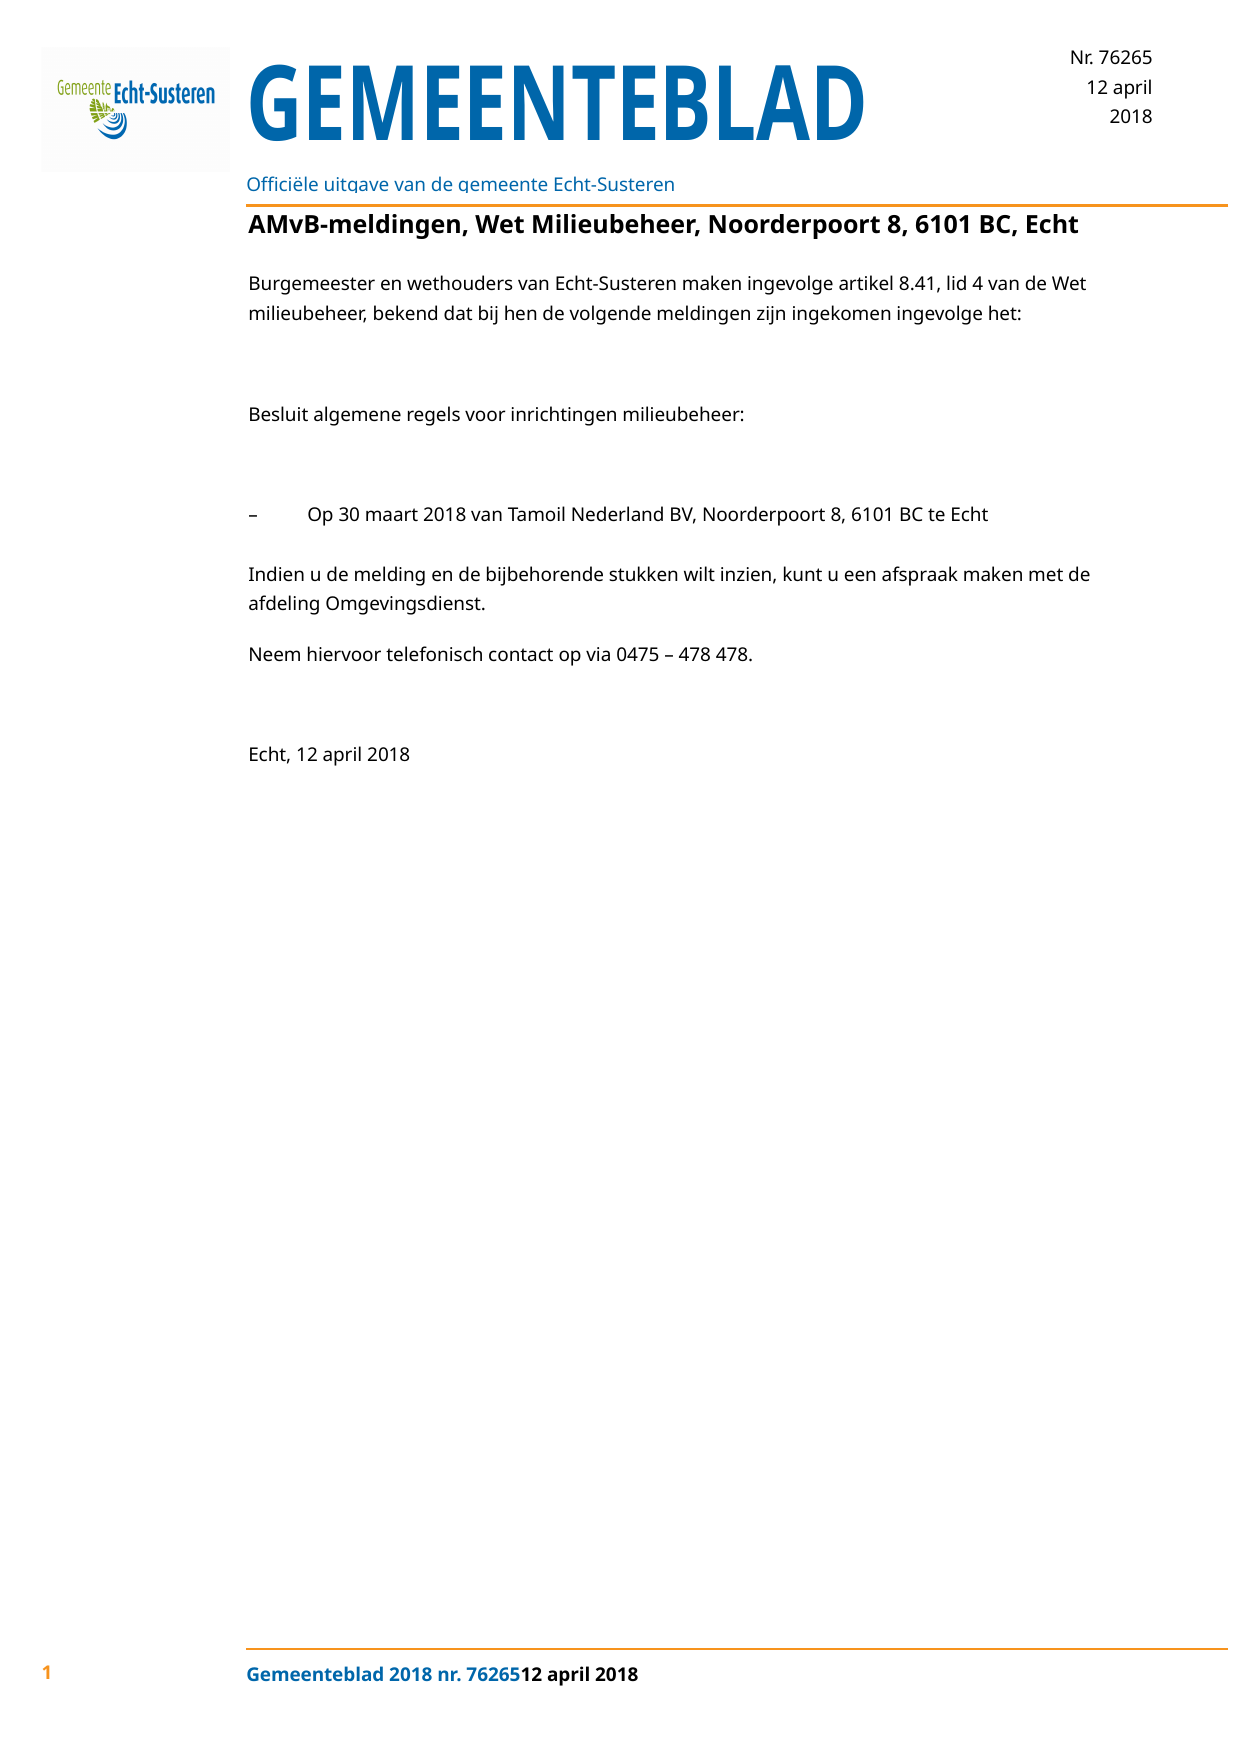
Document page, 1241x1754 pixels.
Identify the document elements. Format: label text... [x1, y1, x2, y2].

text Indien u de melding en de bijbehorende stukken wilt inzien, kunt u een afspraak maken met de afdeling Omgevingsdienst. [248, 561, 1152, 616]
text AMvB-meldingen, Wet Milieubeheer, Noorderpoort 8, 6101 BC, Echt [248, 207, 1152, 241]
text Burgemeester en wethouders van Echt-Susteren maken ingevolge artikel 8.41, lid 4 van de Wet milieubeheer, bekend dat bij hen de volgende meldingen zijn ingekomen ingevolge het: [248, 270, 1152, 326]
text Neem hiervoor telefonisch contact op via 0475 – 478 478. [248, 641, 1152, 666]
text Besluit algemene regels voor inrichtingen milieubeheer: [248, 401, 1152, 426]
text Echt, 12 april 2018 [248, 742, 1152, 767]
list Op 30 maart 2018 van Tamoil Nederland BV, Noorderpoort 8, 6101 BC te Echt [248, 502, 1152, 527]
picture [41, 47, 231, 172]
